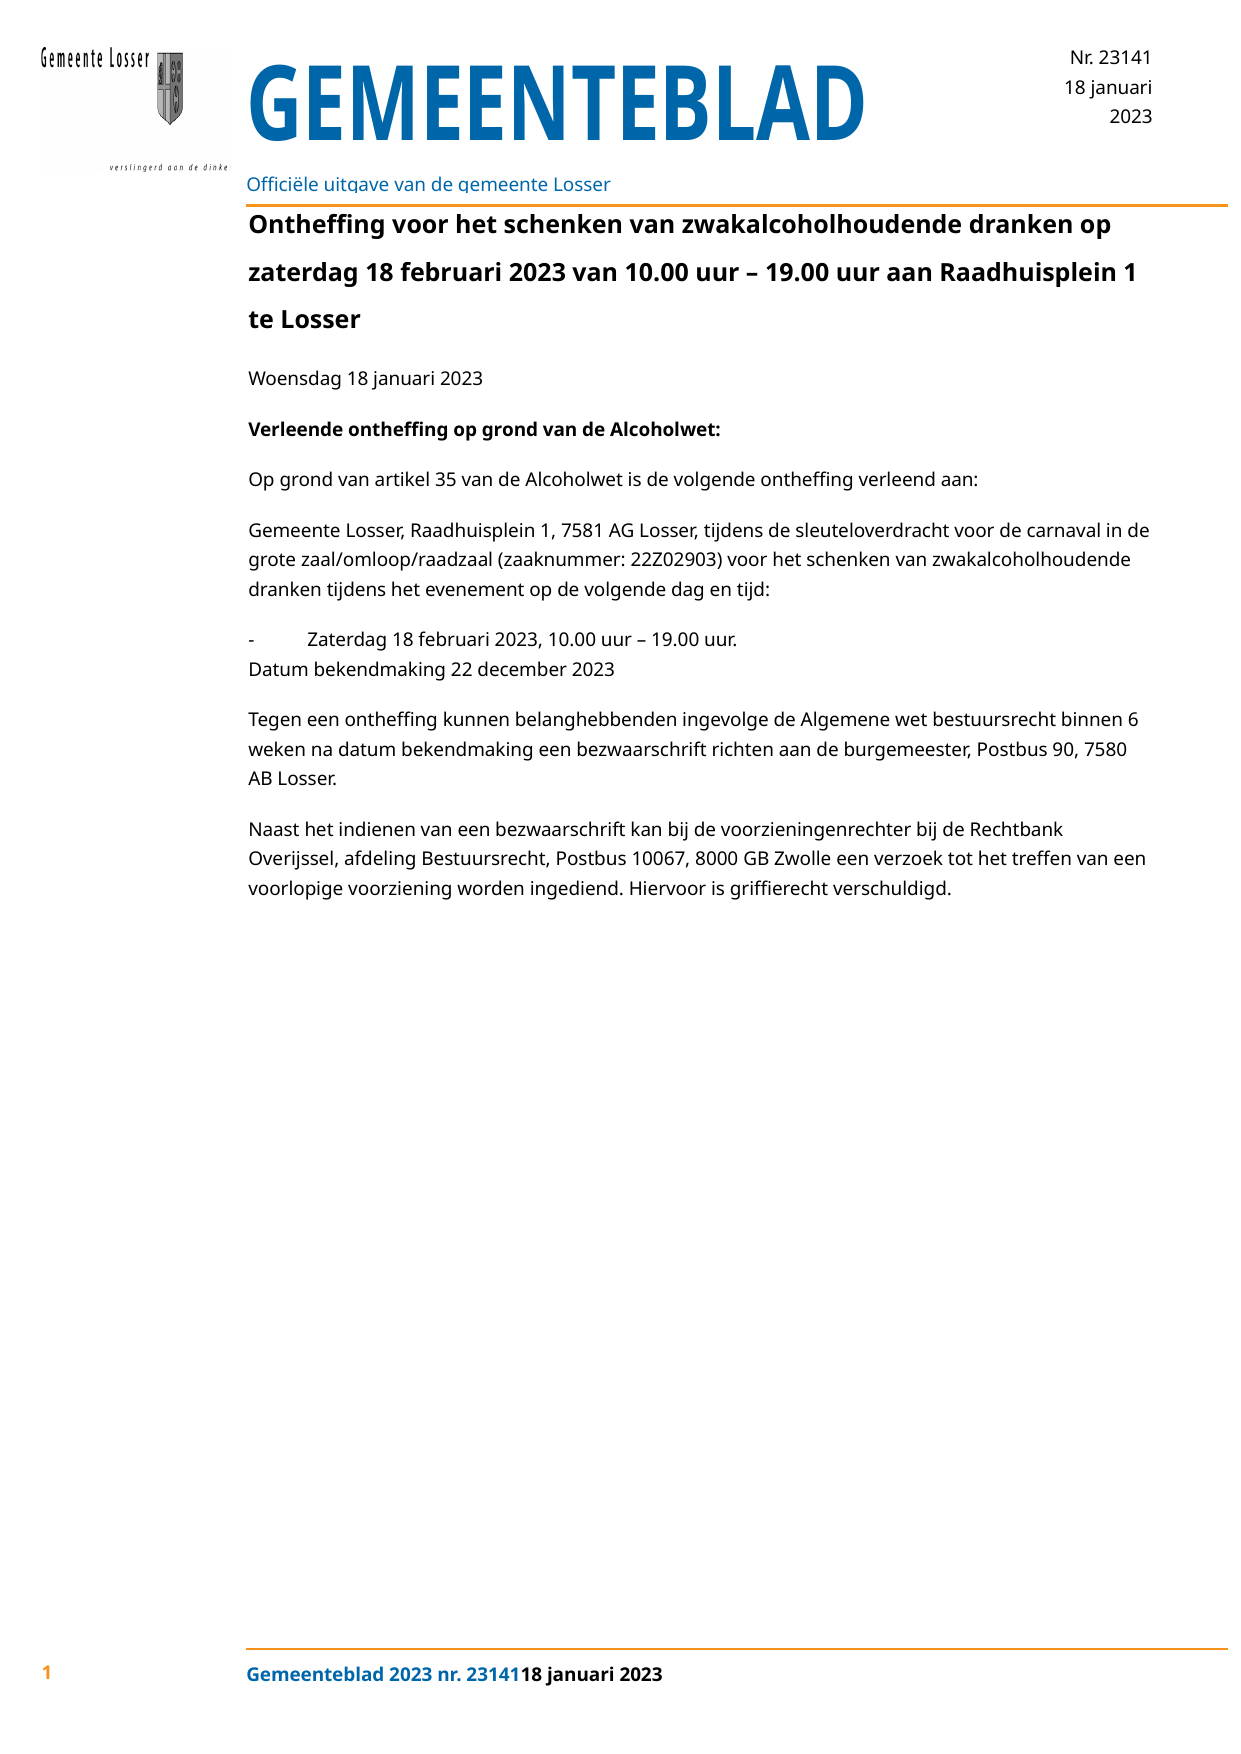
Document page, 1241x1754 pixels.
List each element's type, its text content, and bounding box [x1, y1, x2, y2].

text Tegen een ontheffing kunnen belanghebbenden ingevolge de Algemene wet bestuursrecht binnen 6 weken na datum bekendmaking een bezwaarschrift richten aan de burgemeester, Postbus 90, 7580 AB Losser. [248, 706, 1152, 791]
text Op grond van artikel 35 van de Alcoholwet is de volgende ontheffing verleend aan: [248, 466, 1152, 492]
text Ontheffing voor het schenken van zwakalcoholhoudende dranken op zaterdag 18 februari 2023 van 10.00 uur – 19.00 uur aan Raadhuisplein 1 te Losser [248, 207, 1152, 336]
text Naast het indienen van een bezwaarschrift kan bij de voorzieningenrechter bij de Rechtbank Overijssel, afdeling Bestuursrecht, Postbus 10067, 8000 GB Zwolle een verzoek tot het treffen van een voorlopige voorziening worden ingediend. Hiervoor is griffierecht verschuldigd. [248, 816, 1152, 901]
text Gemeente Losser, Raadhuisplein 1, 7581 AG Losser, tijdens de sleuteloverdracht voor de carnaval in de grote zaal/omloop/raadzaal (zaaknummer: 22Z02903) voor het schenken van zwakalcoholhoudende dranken tijdens het evenement op de volgende dag en tijd: [248, 517, 1152, 602]
list Zaterdag 18 februari 2023, 10.00 uur – 19.00 uur. [248, 626, 1152, 652]
text Verleende ontheffing op grond van de Alcoholwet: [248, 416, 1152, 442]
text Datum bekendmaking 22 december 2023 [248, 656, 1152, 682]
text Woensdag 18 januari 2023 [248, 366, 1152, 391]
picture [41, 47, 231, 172]
